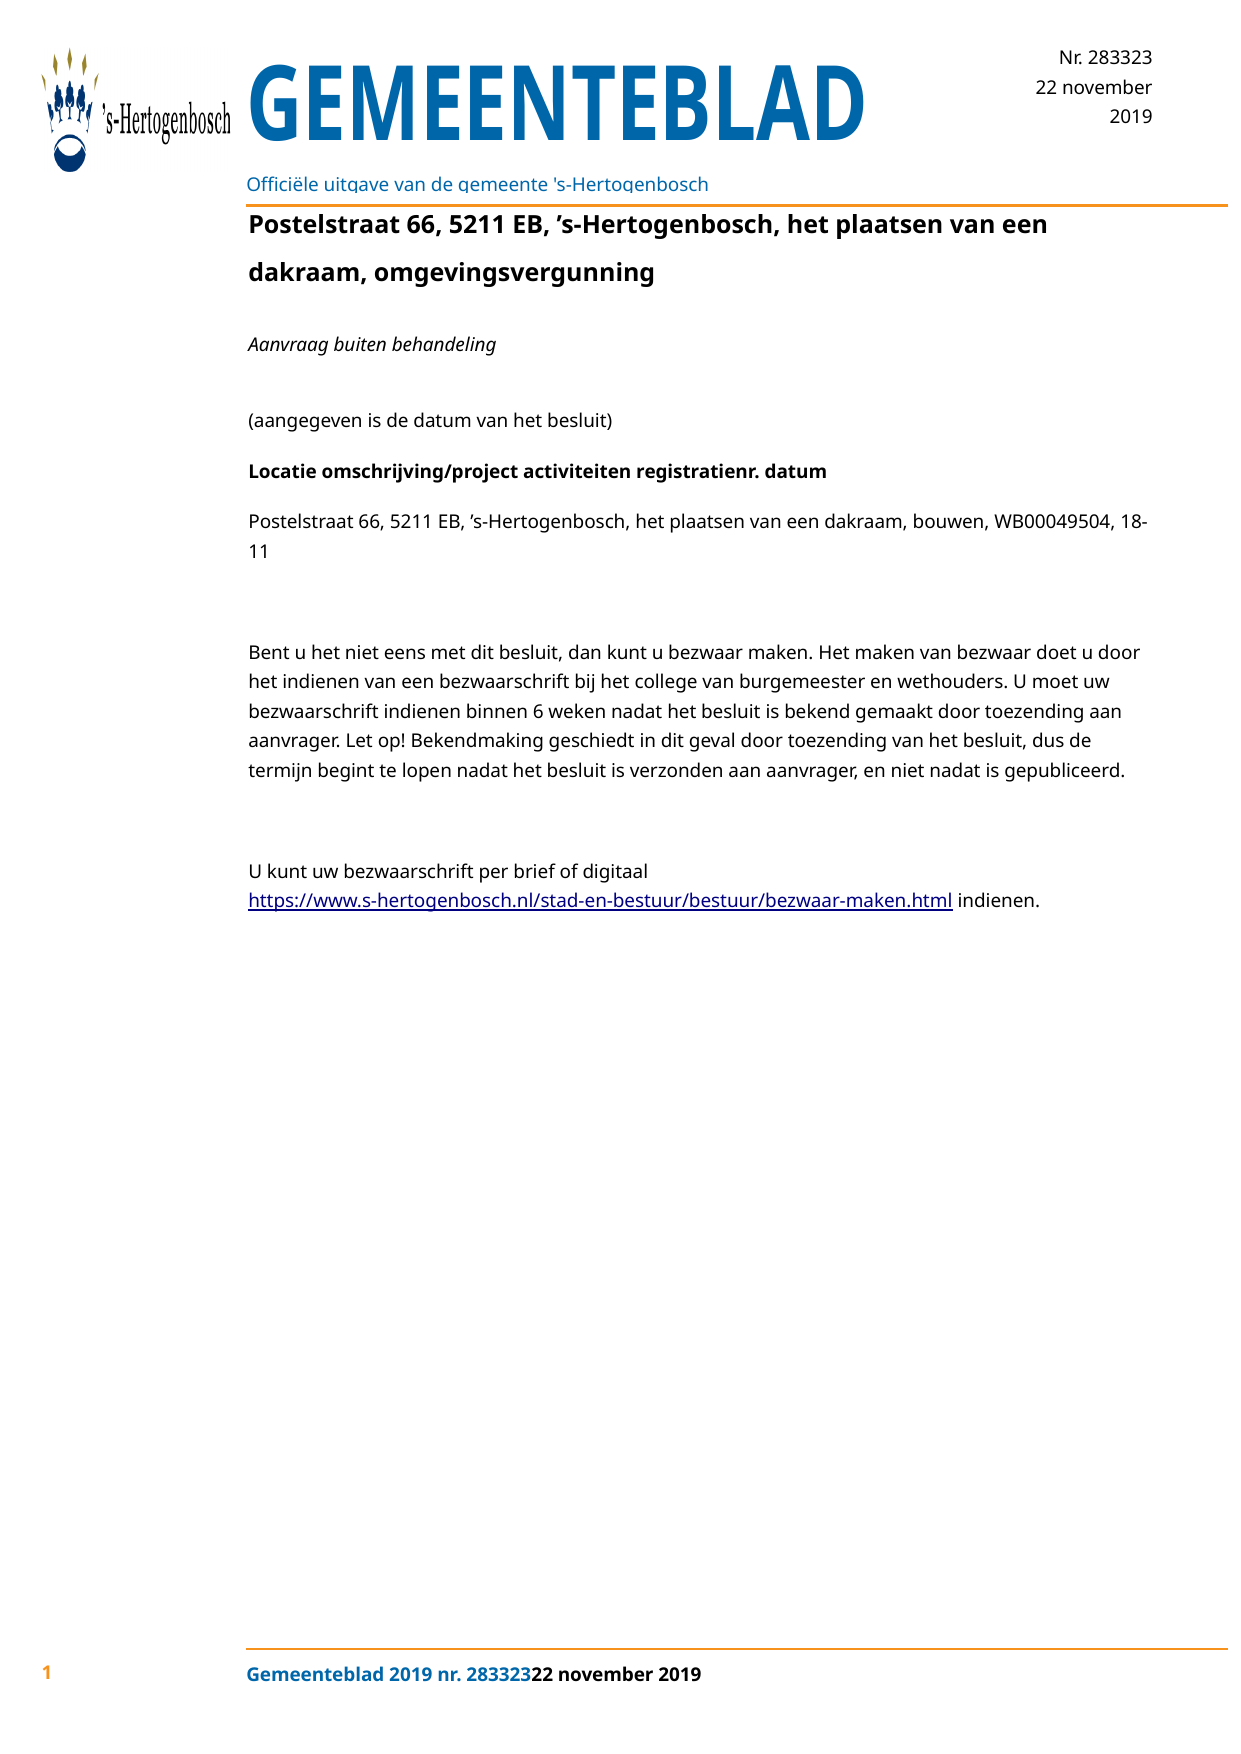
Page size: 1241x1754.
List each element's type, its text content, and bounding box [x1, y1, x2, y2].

text Postelstraat 66, 5211 EB, ’s-Hertogenbosch, het plaatsen van een dakraam, bouwen, WB00049504, 18-11 [248, 508, 1152, 564]
text Postelstraat 66, 5211 EB, ’s-Hertogenbosch, het plaatsen van een dakraam, omgevingsvergunning [248, 207, 1152, 288]
text (aangegeven is de datum van het besluit) [248, 408, 1152, 433]
text Aanvraag buiten behandeling [248, 331, 1152, 357]
text U kunt uw bezwaarschrift per brief of digitaal https://www.s-hertogenbosch.nl/stad-en-bestuur/bestuur/bezwaar-maken.html indienen. [248, 858, 1152, 913]
picture [41, 47, 231, 172]
text Locatie omschrijving/project activiteiten registratienr. datum [248, 458, 1152, 484]
text Bent u het niet eens met dit besluit, dan kunt u bezwaar maken. Het maken van bezwaar doet u door het indienen van een bezwaarschrift bij het college van burgemeester en wethouders. U moet uw bezwaarschrift indienen binnen 6 weken nadat het besluit is bekend gemaakt door toezending aan aanvrager. Let op! Bekendmaking geschiedt in dit geval door toezending van het besluit, dus de termijn begint te lopen nadat het besluit is verzonden aan aanvrager, en niet nadat is gepubliceerd. [248, 639, 1152, 783]
